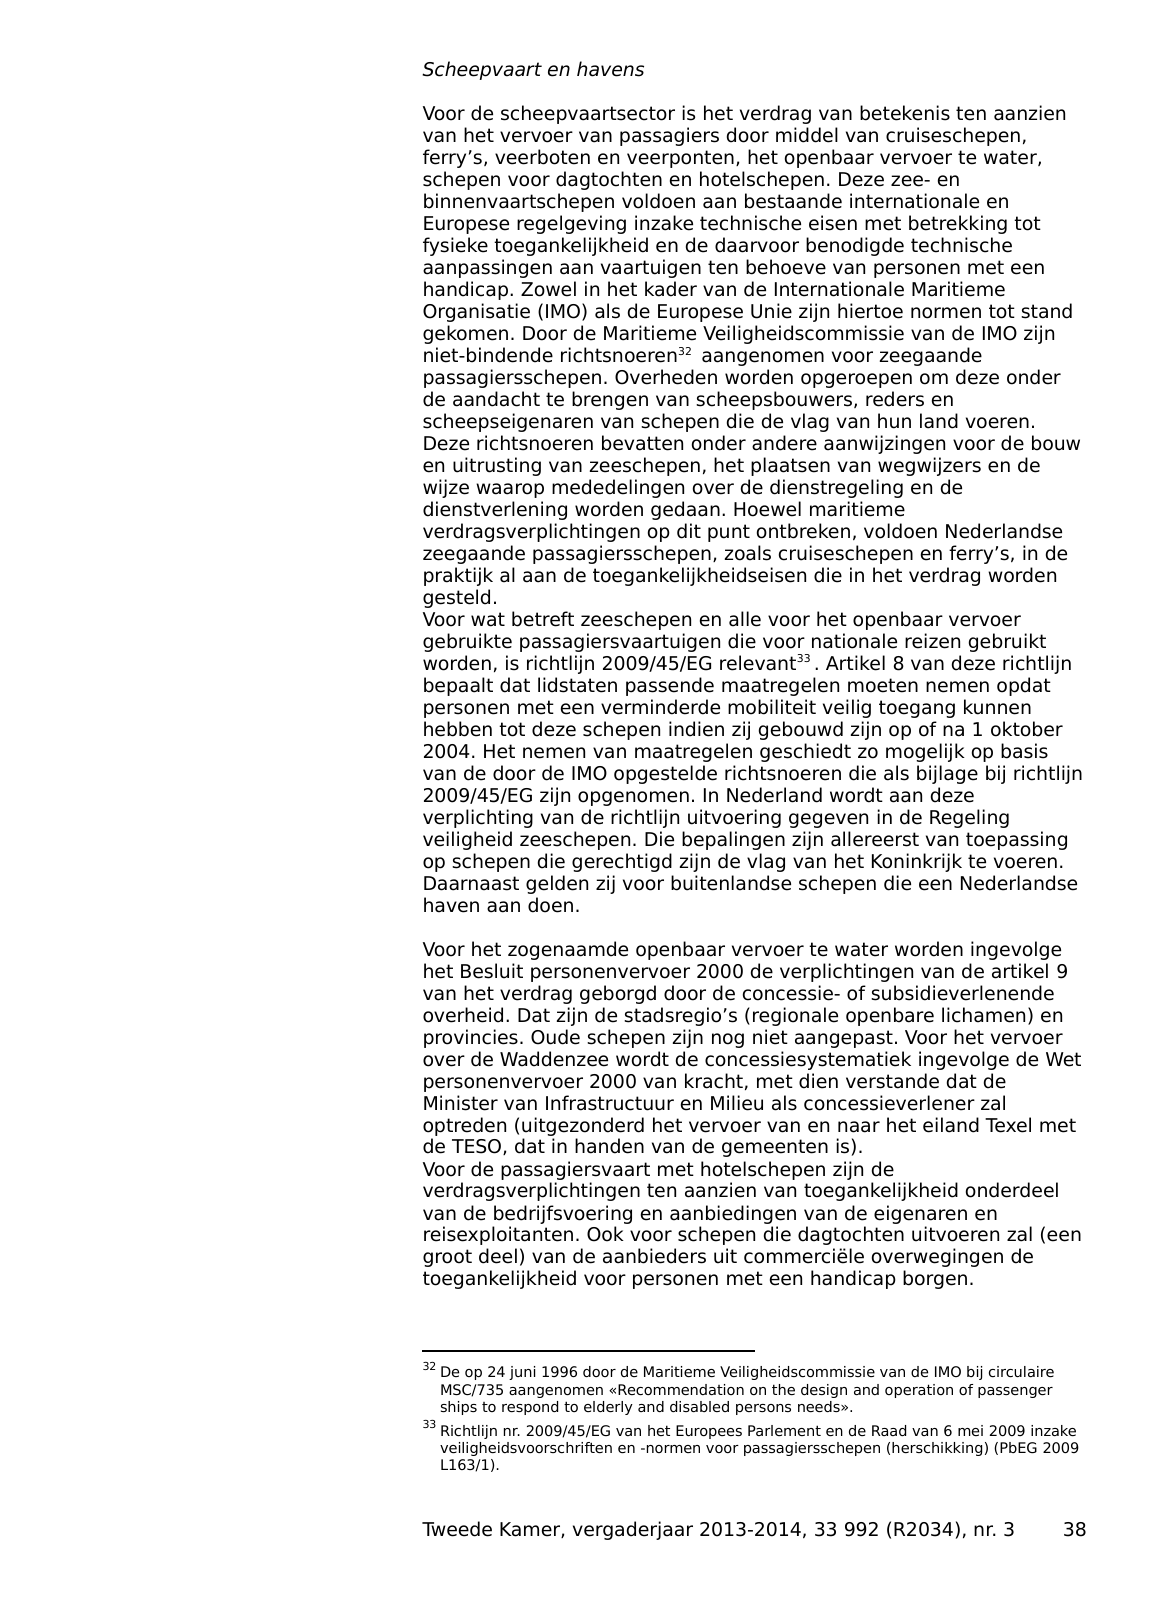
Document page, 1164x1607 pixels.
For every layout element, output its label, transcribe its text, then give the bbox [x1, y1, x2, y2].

text Voor wat betreft zeeschepen en alle voor het openbaar vervoer gebruikte passagiersvaartuigen die voor nationale reizen gebruikt worden, is richtlijn 2009/45/EG relevant. Artikel 8 van deze richtlijn bepaalt dat lidstaten passende maatregelen moeten nemen opdat personen met een verminderde mobiliteit veilig toegang kunnen hebben tot deze schepen indien zij gebouwd zijn op of na 1 oktober 2004. Het nemen van maatregelen geschiedt zo mogelijk op basis van de door de IMO opgestelde richtsnoeren die als bijlage bij richtlijn 2009/45/EG zijn opgenomen. In Nederland wordt aan deze verplichting van de richtlijn uitvoering gegeven in de Regeling veiligheid zeeschepen. Die bepalingen zijn allereerst van toepassing op schepen die gerechtigd zijn de vlag van het Koninkrijk te voeren. Daarnaast gelden zij voor buitenlandse schepen die een Nederlandse haven aan doen. [422, 609, 1087, 916]
text De op 24 juni 1996 door de Maritieme Veiligheidscommissie van de IMO bij circulaire MSC/735 aangenomen «Recommendation on the design and operation of passenger ships to respond to elderly and disabled persons needs». [422, 1360, 1087, 1416]
subtitle Scheepvaart en havens [422, 59, 1087, 81]
text Richtlijn nr. 2009/45/EG van het Europees Parlement en de Raad van 6 mei 2009 inzake veiligheidsvoorschriften en -normen voor passagiersschepen (herschikking) (PbEG 2009 L163/1). [422, 1418, 1087, 1474]
text Voor de passagiersvaart met hotelschepen zijn de verdragsverplichtingen ten aanzien van toegankelijkheid onderdeel van de bedrijfsvoering en aanbiedingen van de eigenaren en reisexploitanten. Ook voor schepen die dagtochten uitvoeren zal (een groot deel) van de aanbieders uit commerciële overwegingen de toegankelijkheid voor personen met een handicap borgen. [422, 1158, 1087, 1290]
text Voor het zogenaamde openbaar vervoer te water worden ingevolge het Besluit personenvervoer 2000 de verplichtingen van de artikel 9 van het verdrag geborgd door de concessie- of subsidieverlenende overheid. Dat zijn de stadsregio’s (regionale openbare lichamen) en provincies. Oude schepen zijn nog niet aangepast. Voor het vervoer over de Waddenzee wordt de concessiesystematiek ingevolge de Wet personenvervoer 2000 van kracht, met dien verstande dat de Minister van Infrastructuur en Milieu als concessieverlener zal optreden (uitgezonderd het vervoer van en naar het eiland Texel met de TESO, dat in handen van de gemeenten is). [422, 939, 1087, 1158]
text Voor de scheepvaartsector is het verdrag van betekenis ten aanzien van het vervoer van passagiers door middel van cruiseschepen, ferry’s, veerboten en veerponten, het openbaar vervoer te water, schepen voor dagtochten en hotelschepen. Deze zee- en binnenvaartschepen voldoen aan bestaande internationale en Europese regelgeving inzake technische eisen met betrekking tot fysieke toegankelijkheid en de daarvoor benodigde technische aanpassingen aan vaartuigen ten behoeve van personen met een handicap. Zowel in het kader van de Internationale Maritieme Organisatie (IMO) als de Europese Unie zijn hiertoe normen tot stand gekomen. Door de Maritieme Veiligheidscommissie van de IMO zijn niet-bindende richtsnoeren aangenomen voor zeegaande passagiersschepen. Overheden worden opgeroepen om deze onder de aandacht te brengen van scheepsbouwers, reders en scheepseigenaren van schepen die de vlag van hun land voeren. Deze richtsnoeren bevatten onder andere aanwijzingen voor de bouw en uitrusting van zeeschepen, het plaatsen van wegwijzers en de wijze waarop mededelingen over de dienstregeling en de dienstverlening worden gedaan. Hoewel maritieme verdragsverplichtingen op dit punt ontbreken, voldoen Nederlandse zeegaande passagiersschepen, zoals cruiseschepen en ferry’s, in de praktijk al aan de toegankelijkheidseisen die in het verdrag worden gesteld. [422, 103, 1087, 609]
